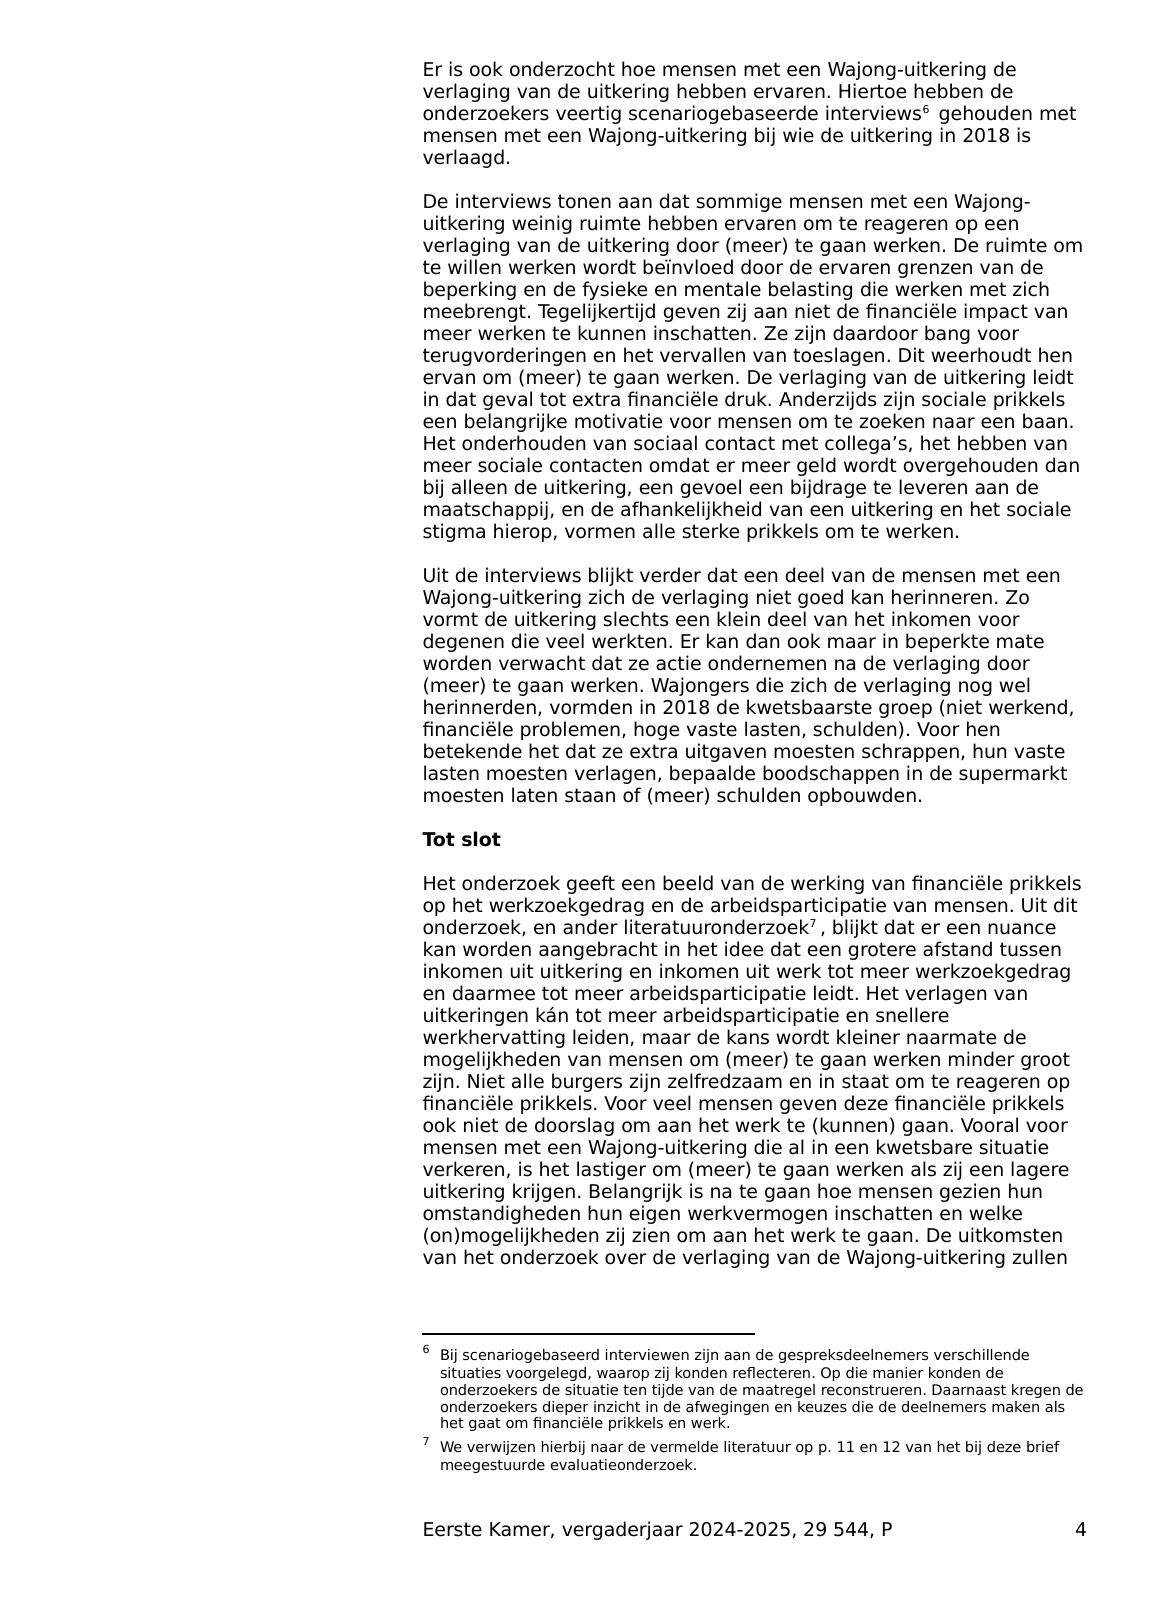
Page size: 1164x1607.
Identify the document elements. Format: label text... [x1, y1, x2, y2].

text Het onderzoek geeft een beeld van de werking van financiële prikkels op het werkzoekgedrag en de arbeidsparticipatie van mensen. Uit dit onderzoek, en ander literatuuronderzoek, blijkt dat er een nuance kan worden aangebracht in het idee dat een grotere afstand tussen inkomen uit uitkering en inkomen uit werk tot meer werkzoekgedrag en daarmee tot meer arbeidsparticipatie leidt. Het verlagen van uitkeringen kán tot meer arbeidsparticipatie en snellere werkhervatting leiden, maar de kans wordt kleiner naarmate de mogelijkheden van mensen om (meer) te gaan werken minder groot zijn. Niet alle burgers zijn zelfredzaam en in staat om te reageren op financiële prikkels. Voor veel mensen geven deze financiële prikkels ook niet de doorslag om aan het werk te (kunnen) gaan. Vooral voor mensen met een Wajong-uitkering die al in een kwetsbare situatie verkeren, is het lastiger om (meer) te gaan werken als zij een lagere uitkering krijgen. Belangrijk is na te gaan hoe mensen gezien hun omstandigheden hun eigen werkvermogen inschatten en welke (on)mogelijkheden zij zien om aan het werk te gaan. De uitkomsten van het onderzoek over de verlaging van de Wajong-uitkering zullen [422, 873, 1087, 1269]
text Uit de interviews blijkt verder dat een deel van de mensen met een Wajong-uitkering zich de verlaging niet goed kan herinneren. Zo vormt de uitkering slechts een klein deel van het inkomen voor degenen die veel werkten. Er kan dan ook maar in beperkte mate worden verwacht dat ze actie ondernemen na de verlaging door (meer) te gaan werken. Wajongers die zich de verlaging nog wel herinnerden, vormden in 2018 de kwetsbaarste groep (niet werkend, financiële problemen, hoge vaste lasten, schulden). Voor hen betekende het dat ze extra uitgaven moesten schrappen, hun vaste lasten moesten verlagen, bepaalde boodschappen in de supermarkt moesten laten staan of (meer) schulden opbouwden. [422, 565, 1087, 807]
text We verwijzen hierbij naar de vermelde literatuur op p. 11 en 12 van het bij deze brief meegestuurde evaluatieonderzoek. [422, 1435, 1087, 1474]
text Er is ook onderzocht hoe mensen met een Wajong-uitkering de verlaging van de uitkering hebben ervaren. Hiertoe hebben de onderzoekers veertig scenariogebaseerde interviews gehouden met mensen met een Wajong-uitkering bij wie de uitkering in 2018 is verlaagd. [422, 59, 1087, 169]
text Bij scenariogebaseerd interviewen zijn aan de gespreksdeelnemers verschillende situaties voorgelegd, waarop zij konden reflecteren. Op die manier konden de onderzoekers de situatie ten tijde van de maatregel reconstrueren. Daarnaast kregen de onderzoekers dieper inzicht in de afwegingen en keuzes die de deelnemers maken als het gaat om financiële prikkels en werk. [422, 1343, 1087, 1432]
subtitle Tot slot [422, 829, 1087, 851]
text De interviews tonen aan dat sommige mensen met een Wajong-uitkering weinig ruimte hebben ervaren om te reageren op een verlaging van de uitkering door (meer) te gaan werken. De ruimte om te willen werken wordt beïnvloed door de ervaren grenzen van de beperking en de fysieke en mentale belasting die werken met zich meebrengt. Tegelijkertijd geven zij aan niet de financiële impact van meer werken te kunnen inschatten. Ze zijn daardoor bang voor terugvorderingen en het vervallen van toeslagen. Dit weerhoudt hen ervan om (meer) te gaan werken. De verlaging van de uitkering leidt in dat geval tot extra financiële druk. Anderzijds zijn sociale prikkels een belangrijke motivatie voor mensen om te zoeken naar een baan. Het onderhouden van sociaal contact met collega’s, het hebben van meer sociale contacten omdat er meer geld wordt overgehouden dan bij alleen de uitkering, een gevoel een bijdrage te leveren aan de maatschappij, en de afhankelijkheid van een uitkering en het sociale stigma hierop, vormen alle sterke prikkels om te werken. [422, 191, 1087, 543]
